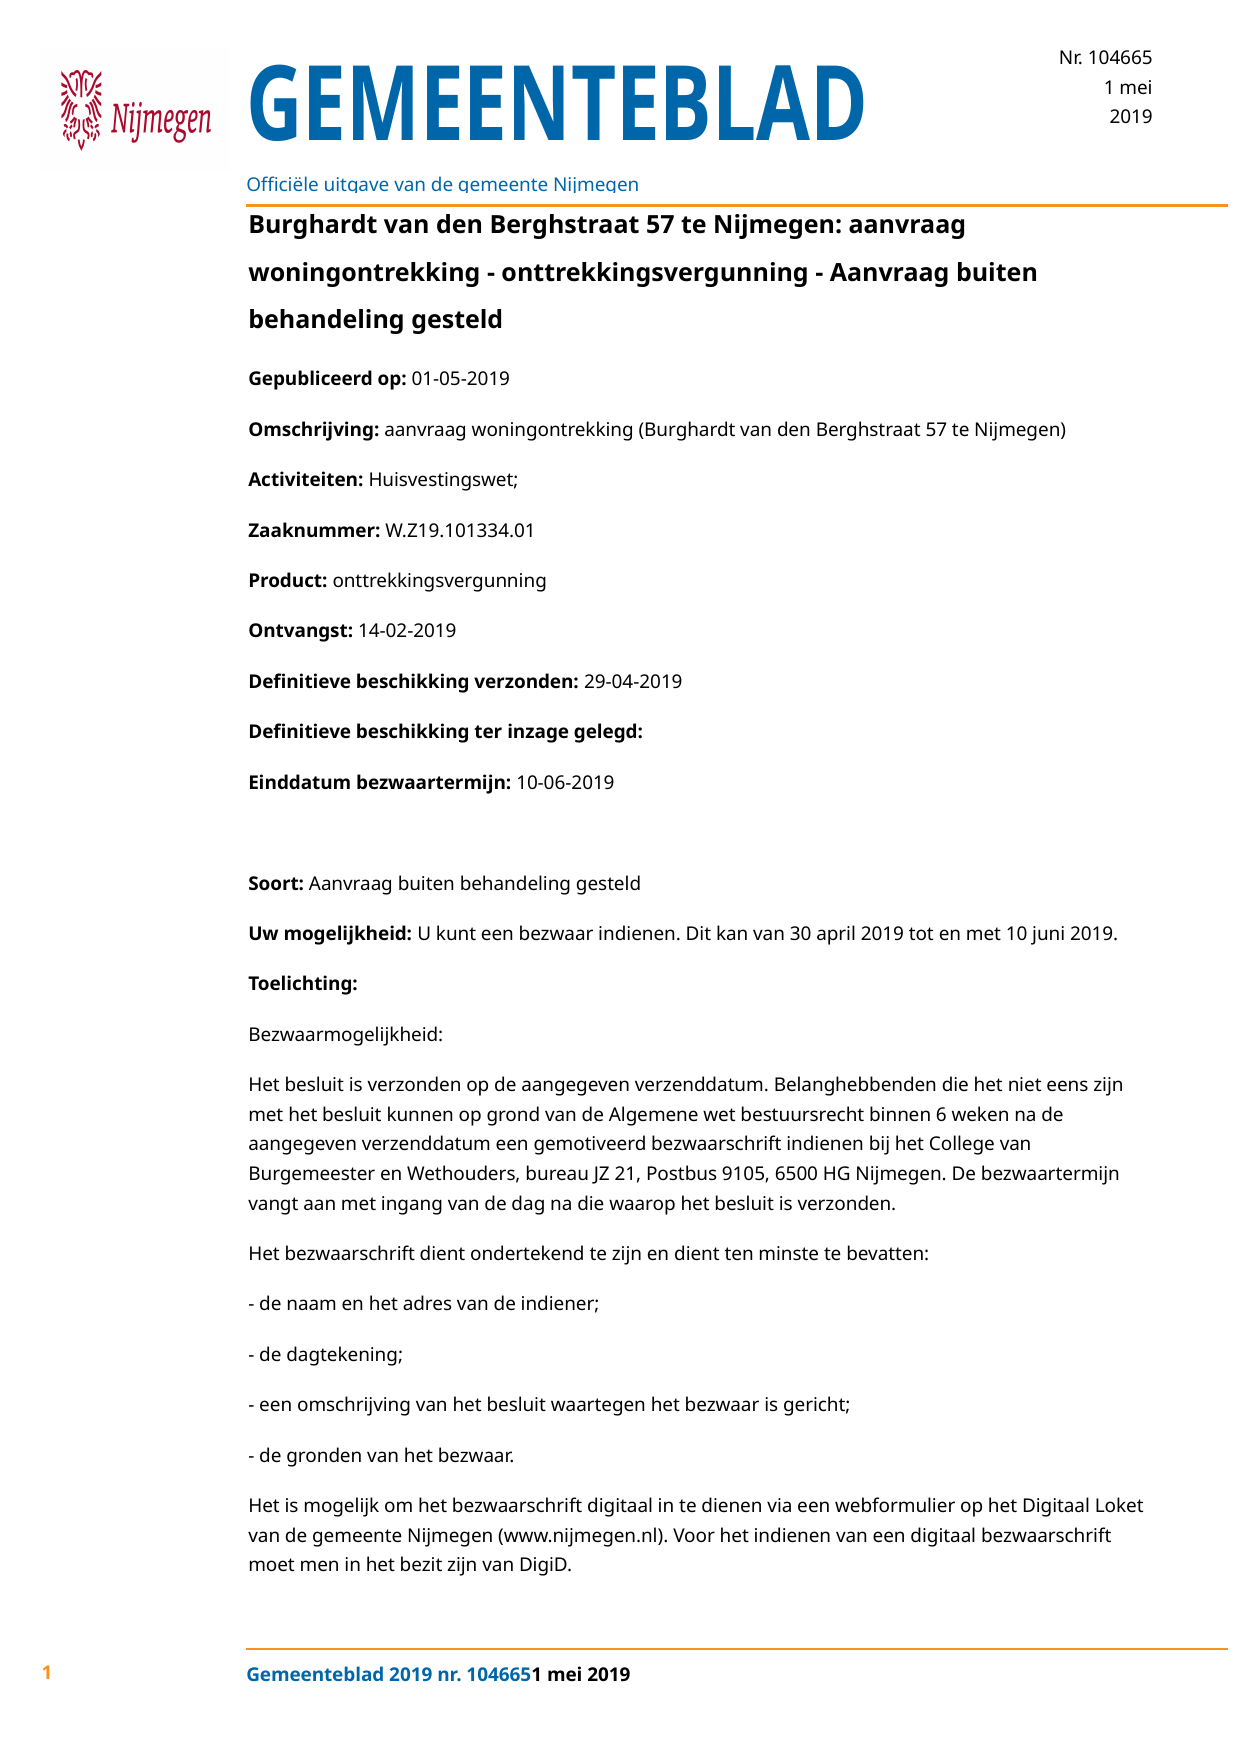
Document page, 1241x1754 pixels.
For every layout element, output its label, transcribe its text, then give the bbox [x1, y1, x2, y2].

text - een omschrijving van het besluit waartegen het bezwaar is gericht; [248, 1391, 1152, 1417]
text - de dagtekening; [248, 1341, 1152, 1367]
text Definitieve beschikking ter inzage gelegd: [248, 718, 1152, 744]
text Activiteiten: Huisvestingswet; [248, 466, 1152, 492]
text Toelichting: [248, 971, 1152, 996]
text Soort: Aanvraag buiten behandeling gesteld [248, 870, 1152, 895]
text Omschrijving: aanvraag woningontrekking (Burghardt van den Berghstraat 57 te Nijmegen) [248, 416, 1152, 442]
text Het besluit is verzonden op de aangegeven verzenddatum. Belanghebbenden die het niet eens zijn met het besluit kunnen op grond van de Algemene wet bestuursrecht binnen 6 weken na de aangegeven verzenddatum een gemotiveerd bezwaarschrift indienen bij het College van Burgemeester en Wethouders, bureau JZ 21, Postbus 9105, 6500 HG Nijmegen. De bezwaartermijn vangt aan met ingang van de dag na die waarop het besluit is verzonden. [248, 1071, 1152, 1215]
text Ontvangst: 14-02-2019 [248, 618, 1152, 643]
text Uw mogelijkheid: U kunt een bezwaar indienen. Dit kan van 30 april 2019 tot en met 10 juni 2019. [248, 920, 1152, 946]
text Het is mogelijk om het bezwaarschrift digitaal in te dienen via een webformulier op het Digitaal Loket van de gemeente Nijmegen (www.nijmegen.nl). Voor het indienen van een digitaal bezwaarschrift moet men in het bezit zijn van DigiD. [248, 1492, 1152, 1577]
picture [41, 47, 231, 172]
text Einddatum bezwaartermijn: 10-06-2019 [248, 769, 1152, 794]
text Het bezwaarschrift dient ondertekend te zijn en dient ten minste te bevatten: [248, 1240, 1152, 1266]
text Bezwaarmogelijkheid: [248, 1021, 1152, 1047]
text Definitieve beschikking verzonden: 29-04-2019 [248, 668, 1152, 694]
text - de gronden van het bezwaar. [248, 1442, 1152, 1467]
text - de naam en het adres van de indiener; [248, 1291, 1152, 1316]
text Zaaknummer: W.Z19.101334.01 [248, 517, 1152, 542]
text Gepubliceerd op: 01-05-2019 [248, 366, 1152, 391]
text Burghardt van den Berghstraat 57 te Nijmegen: aanvraag woningontrekking - onttrekkingsvergunning - Aanvraag buiten behandeling gesteld [248, 207, 1152, 336]
text Product: onttrekkingsvergunning [248, 567, 1152, 593]
